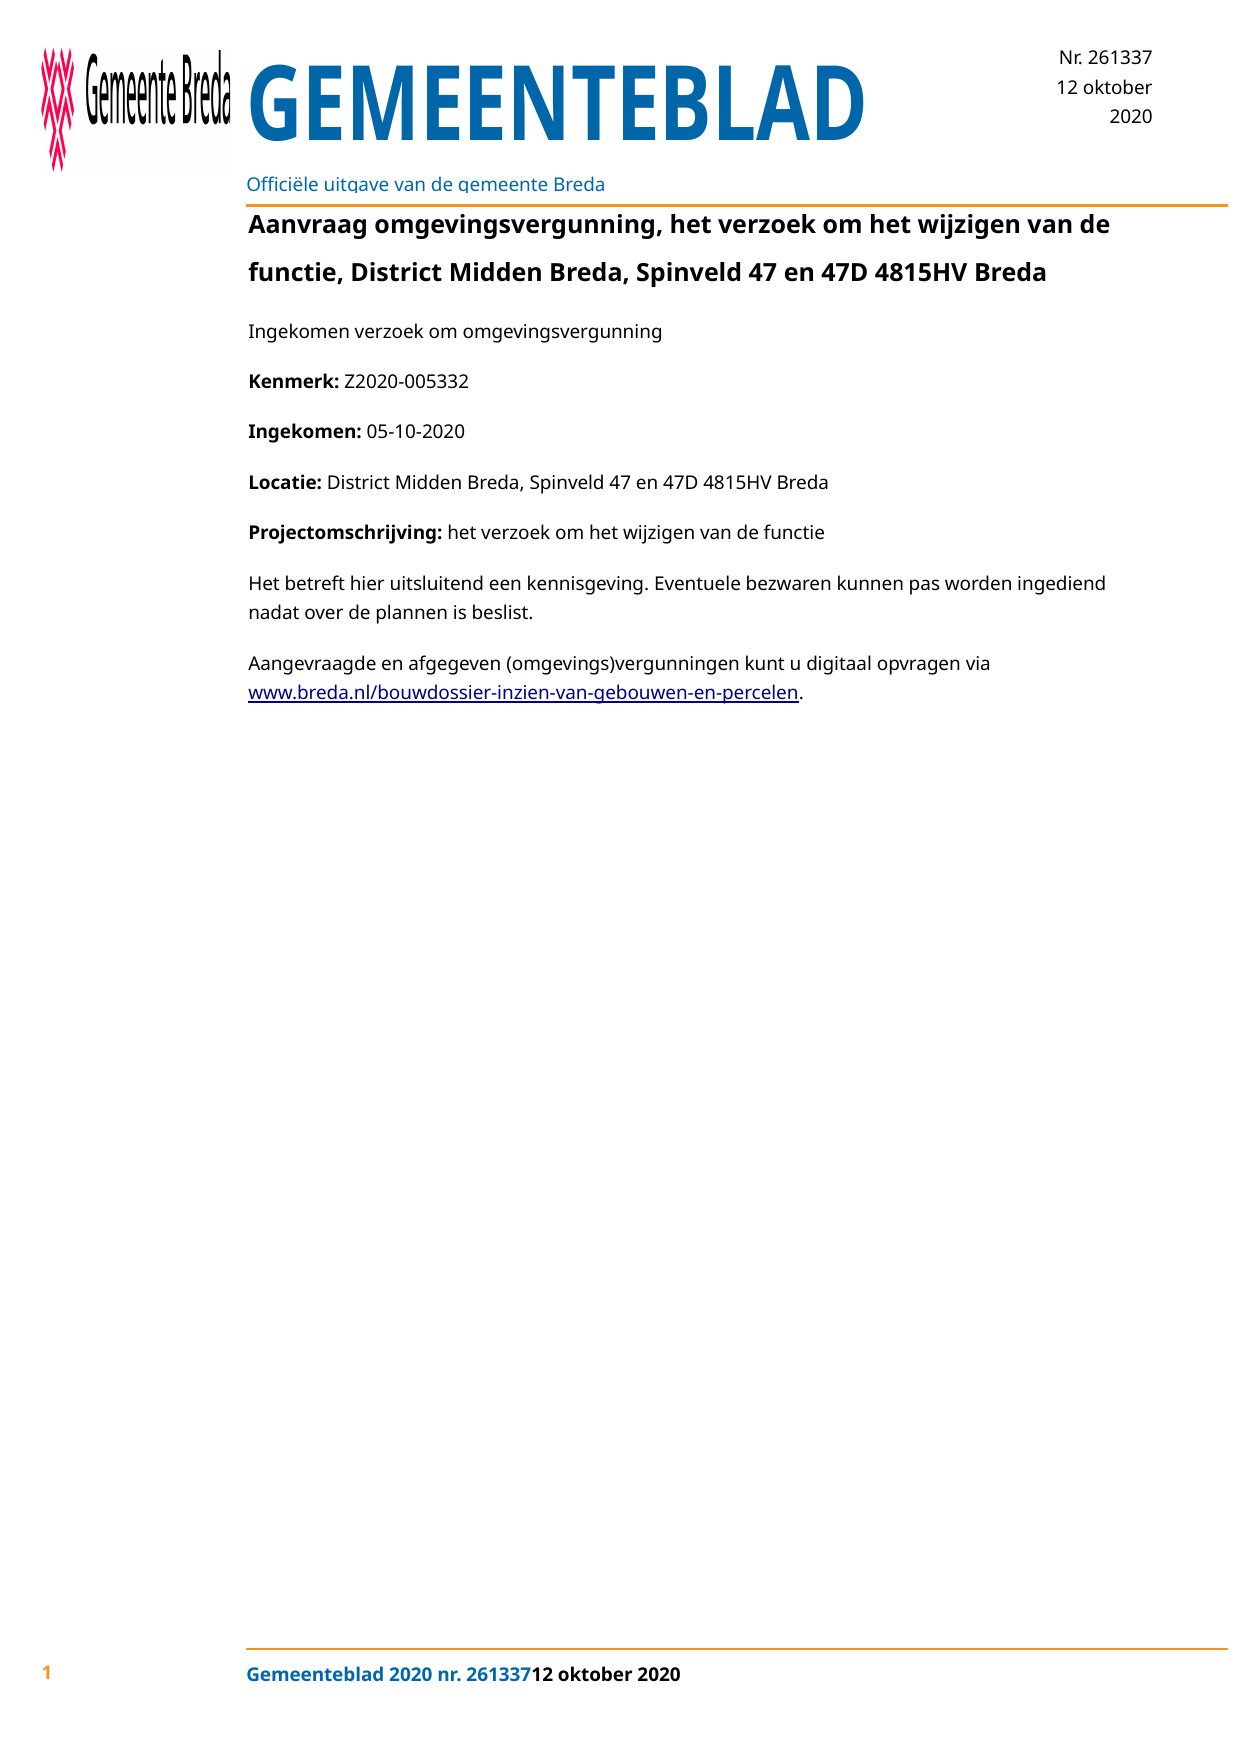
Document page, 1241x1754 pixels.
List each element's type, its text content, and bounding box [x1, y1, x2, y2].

text Aangevraagde en afgegeven (omgevings)vergunningen kunt u digitaal opvragen via www.breda.nl/bouwdossier-inzien-van-gebouwen-en-percelen. [248, 650, 1152, 705]
text Ingekomen: 05-10-2020 [248, 419, 1152, 444]
text Kenmerk: Z2020-005332 [248, 368, 1152, 394]
text Aanvraag omgevingsvergunning, het verzoek om het wijzigen van de functie, District Midden Breda, Spinveld 47 en 47D 4815HV Breda [248, 207, 1152, 288]
text Het betreft hier uitsluitend een kennisgeving. Eventuele bezwaren kunnen pas worden ingediend nadat over de plannen is beslist. [248, 570, 1152, 625]
text Projectomschrijving: het verzoek om het wijzigen van de functie [248, 519, 1152, 545]
text Ingekomen verzoek om omgevingsvergunning [248, 318, 1152, 344]
text Locatie: District Midden Breda, Spinveld 47 en 47D 4815HV Breda [248, 469, 1152, 495]
picture [41, 47, 231, 172]
